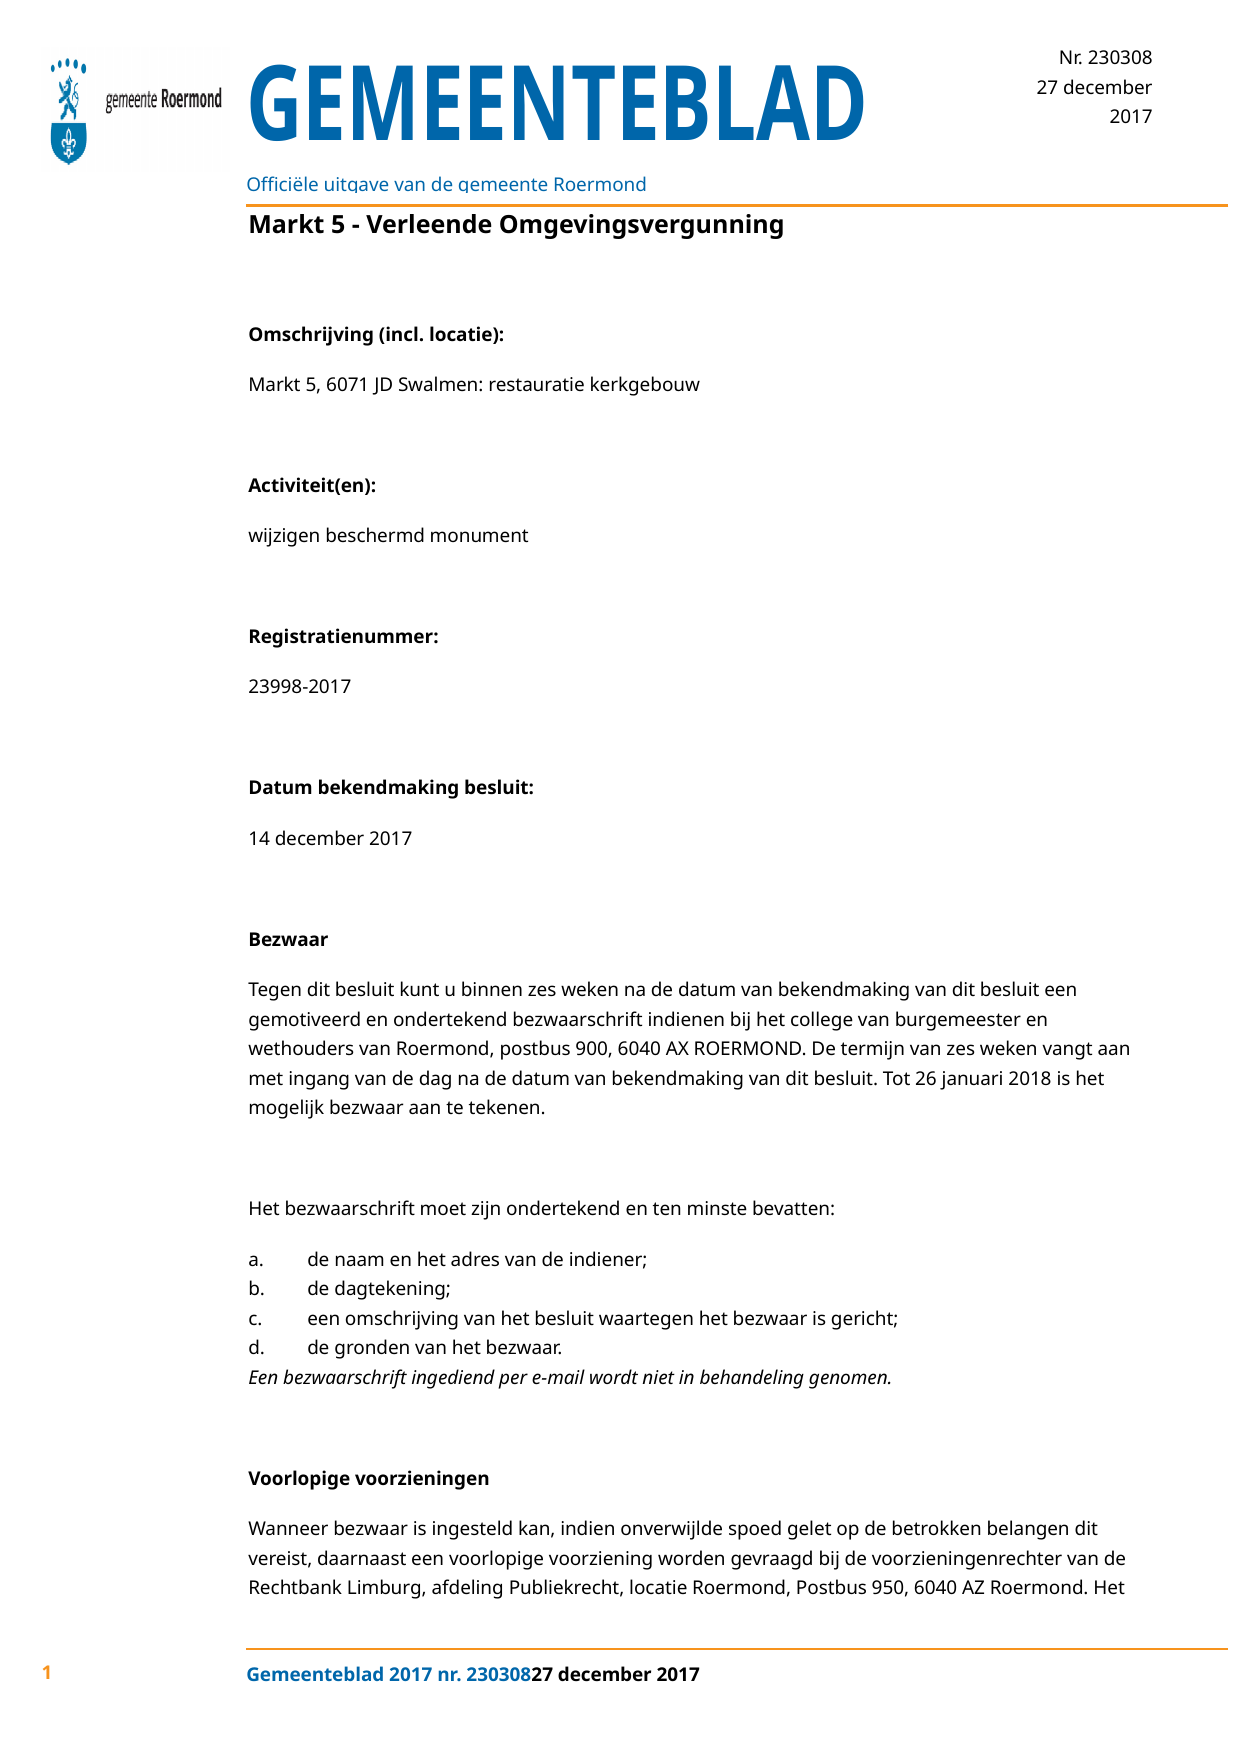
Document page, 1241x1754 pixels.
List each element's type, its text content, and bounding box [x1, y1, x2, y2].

text Het bezwaarschrift moet zijn ondertekend en ten minste bevatten: [248, 1195, 1152, 1221]
text Bezwaar [248, 926, 1152, 951]
list de naam en het adres van de indiener; [248, 1246, 1152, 1271]
text Tegen dit besluit kunt u binnen zes weken na de datum van bekendmaking van dit besluit een gemotiveerd en ondertekend bezwaarschrift indienen bij het college van burgemeester en wethouders van Roermond, postbus 900, 6040 AX ROERMOND. De termijn van zes weken vangt aan met ingang van de dag na de datum van bekendmaking van dit besluit. Tot 26 januari 2018 is het mogelijk bezwaar aan te tekenen. [248, 976, 1152, 1120]
text Omschrijving (incl. locatie): [248, 321, 1152, 346]
list de dagtekening; [248, 1275, 1152, 1301]
text Wanneer bezwaar is ingesteld kan, indien onverwijlde spoed gelet op de betrokken belangen dit vereist, daarnaast een voorlopige voorziening worden gevraagd bij de voorzieningenrechter van de Rechtbank Limburg, afdeling Publiekrecht, locatie Roermond, Postbus 950, 6040 AZ Roermond. Het [248, 1515, 1152, 1600]
text wijzigen beschermd monument [248, 522, 1152, 548]
text Registratienummer: [248, 623, 1152, 649]
text Markt 5 - Verleende Omgevingsvergunning [248, 207, 1152, 241]
text Markt 5, 6071 JD Swalmen: restauratie kerkgebouw [248, 371, 1152, 397]
text 14 december 2017 [248, 825, 1152, 851]
list de gronden van het bezwaar. [248, 1334, 1152, 1360]
text Voorlopige voorzieningen [248, 1465, 1152, 1491]
text 23998-2017 [248, 674, 1152, 699]
list een omschrijving van het besluit waartegen het bezwaar is gericht; [248, 1305, 1152, 1331]
text Een bezwaarschrift ingediend per e-mail wordt niet in behandeling genomen. [248, 1364, 1152, 1390]
picture [41, 47, 231, 172]
text Activiteit(en): [248, 472, 1152, 498]
text Datum bekendmaking besluit: [248, 774, 1152, 800]
